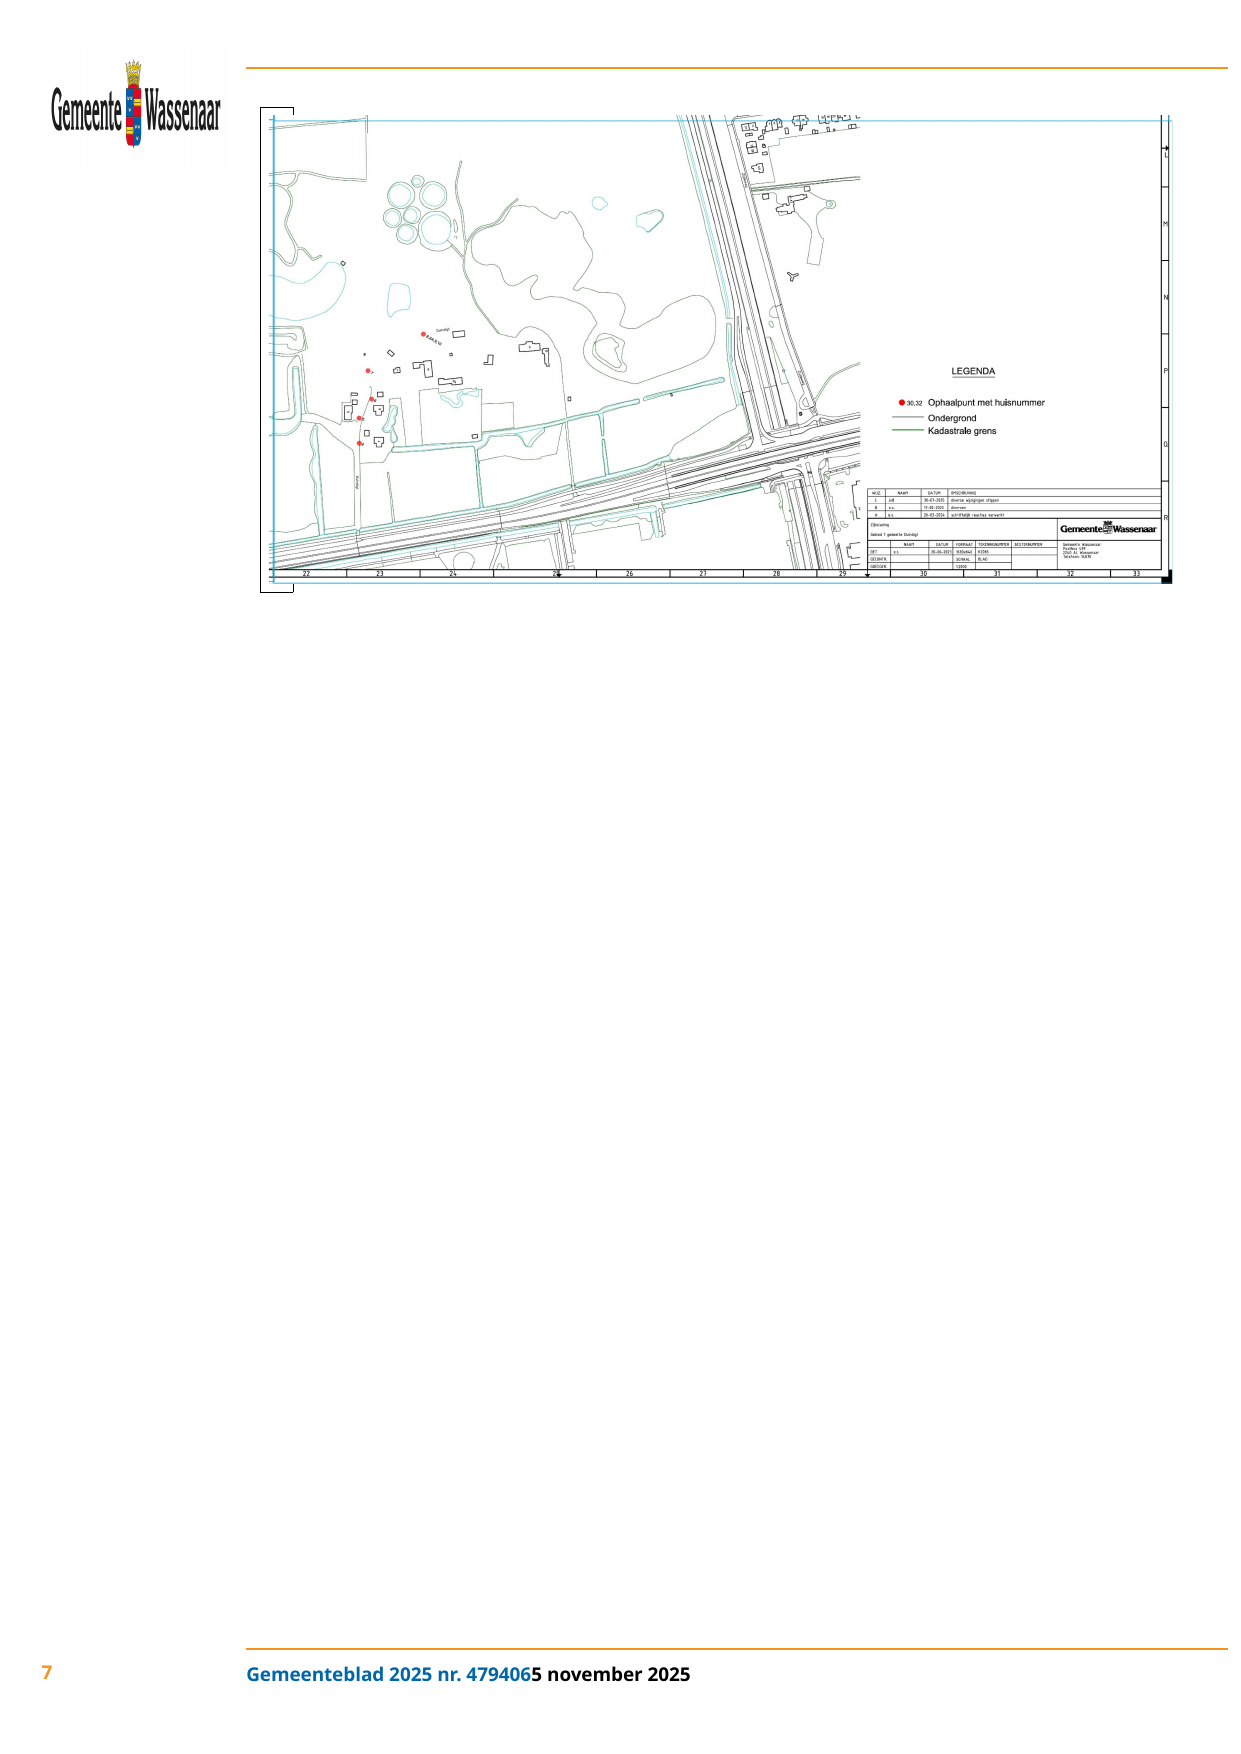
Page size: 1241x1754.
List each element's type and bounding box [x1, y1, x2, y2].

picture [268, 115, 1173, 584]
picture [41, 47, 231, 172]
